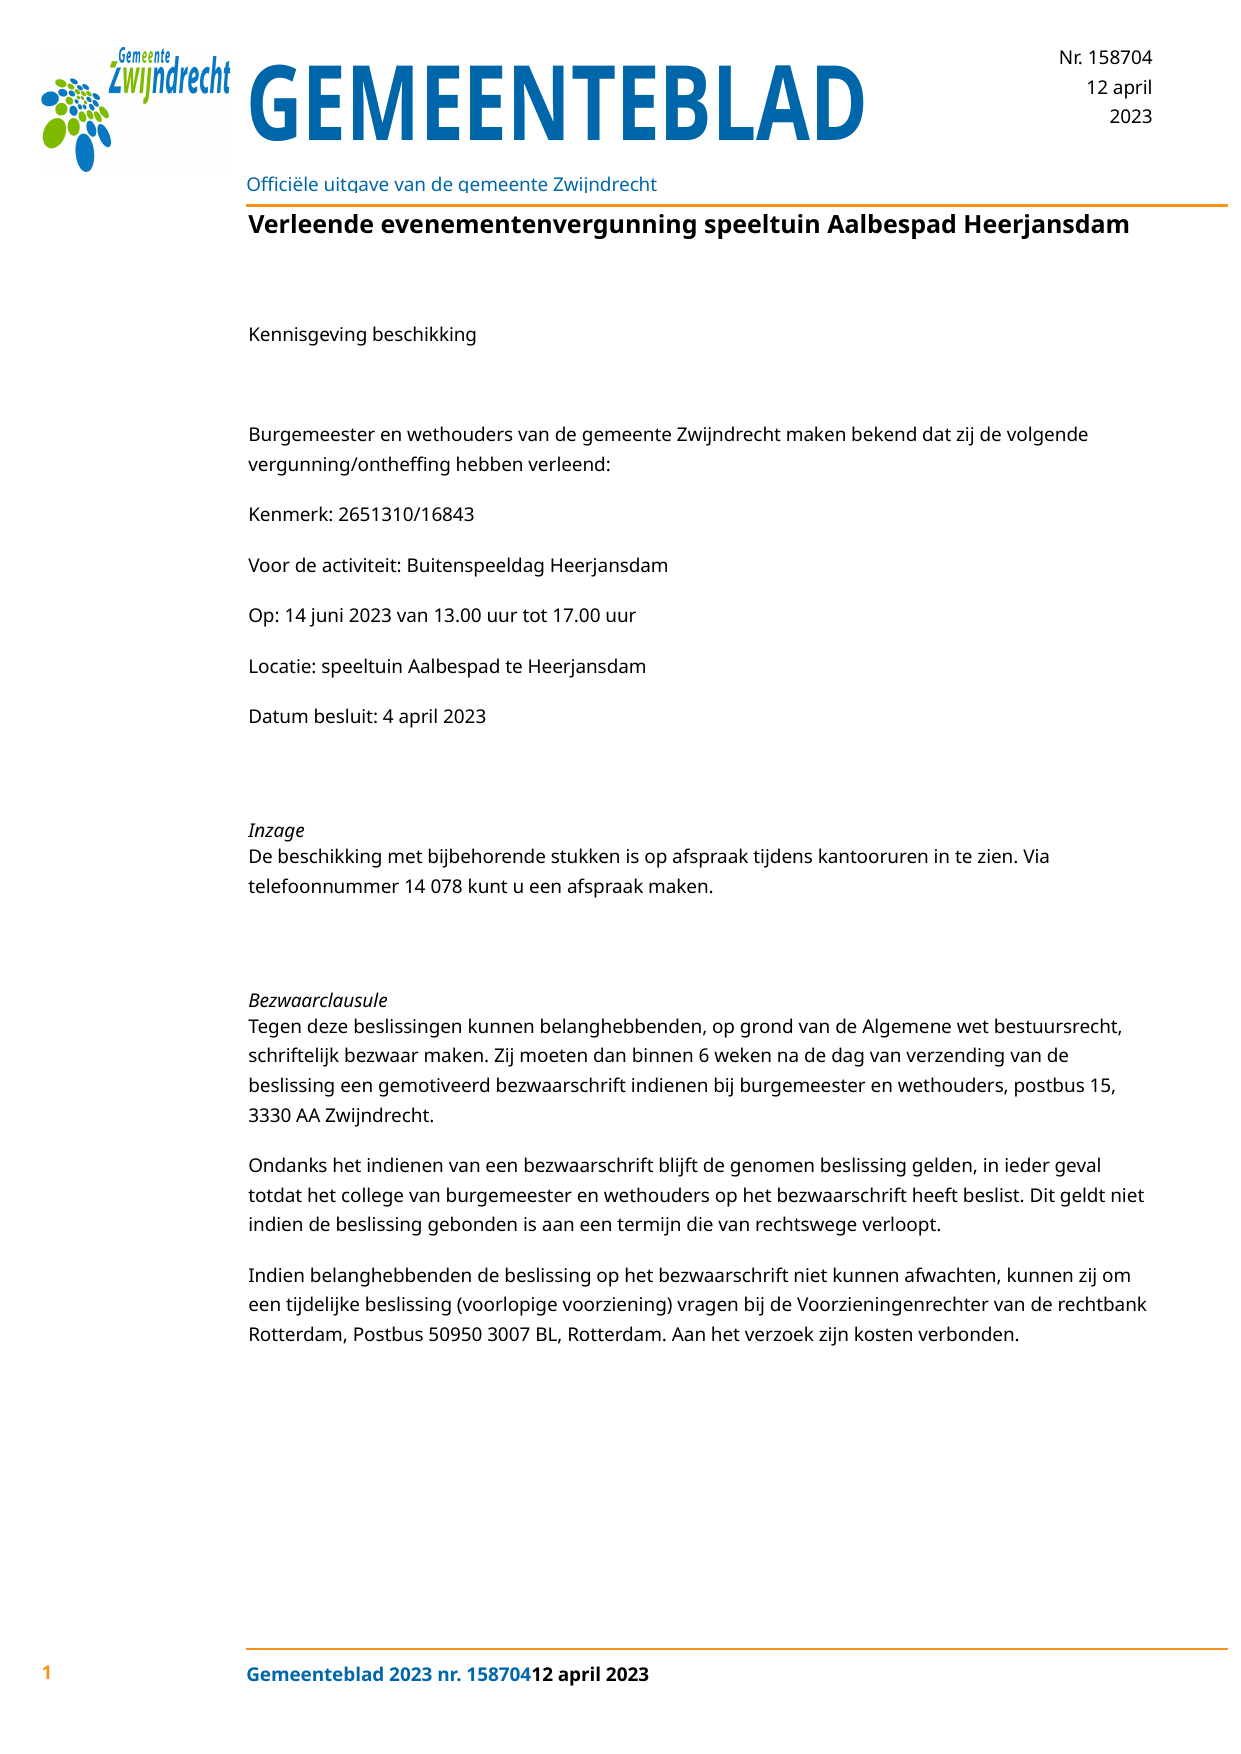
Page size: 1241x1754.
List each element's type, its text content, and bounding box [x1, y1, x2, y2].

text Kennisgeving beschikking [248, 321, 1152, 346]
text Indien belanghebbenden de beslissing op het bezwaarschrift niet kunnen afwachten, kunnen zij om een tijdelijke beslissing (voorlopige voorziening) vragen bij de Voorzieningenrechter van de rechtbank Rotterdam, Postbus 50950 3007 BL, Rotterdam. Aan het verzoek zijn kosten verbonden. [248, 1262, 1152, 1347]
text Datum besluit: 4 april 2023 [248, 703, 1152, 729]
text Bezwaarclausule [248, 987, 1152, 1013]
picture [41, 47, 231, 172]
text Tegen deze beslissingen kunnen belanghebbenden, op grond van de Algemene wet bestuursrecht, schriftelijk bezwaar maken. Zij moeten dan binnen 6 weken na de dag van verzending van de beslissing een gemotiveerd bezwaarschrift indienen bij burgemeester en wethouders, postbus 15, 3330 AA Zwijndrecht. [248, 1013, 1152, 1127]
text Inzage [248, 818, 1152, 843]
text Voor de activiteit: Buitenspeeldag Heerjansdam [248, 552, 1152, 578]
text Burgemeester en wethouders van de gemeente Zwijndrecht maken bekend dat zij de volgende vergunning/ontheffing hebben verleend: [248, 422, 1152, 477]
text Op: 14 juni 2023 van 13.00 uur tot 17.00 uur [248, 602, 1152, 628]
text Locatie: speeltuin Aalbespad te Heerjansdam [248, 653, 1152, 678]
text Verleende evenementenvergunning speeltuin Aalbespad Heerjansdam [248, 207, 1152, 241]
text Kenmerk: 2651310/16843 [248, 502, 1152, 527]
text De beschikking met bijbehorende stukken is op afspraak tijdens kantooruren in te zien. Via telefoonnummer 14 078 kunt u een afspraak maken. [248, 843, 1152, 899]
text Ondanks het indienen van een bezwaarschrift blijft de genomen beslissing gelden, in ieder geval totdat het college van burgemeester en wethouders op het bezwaarschrift heeft beslist. Dit geldt niet indien de beslissing gebonden is aan een termijn die van rechtswege verloopt. [248, 1152, 1152, 1237]
